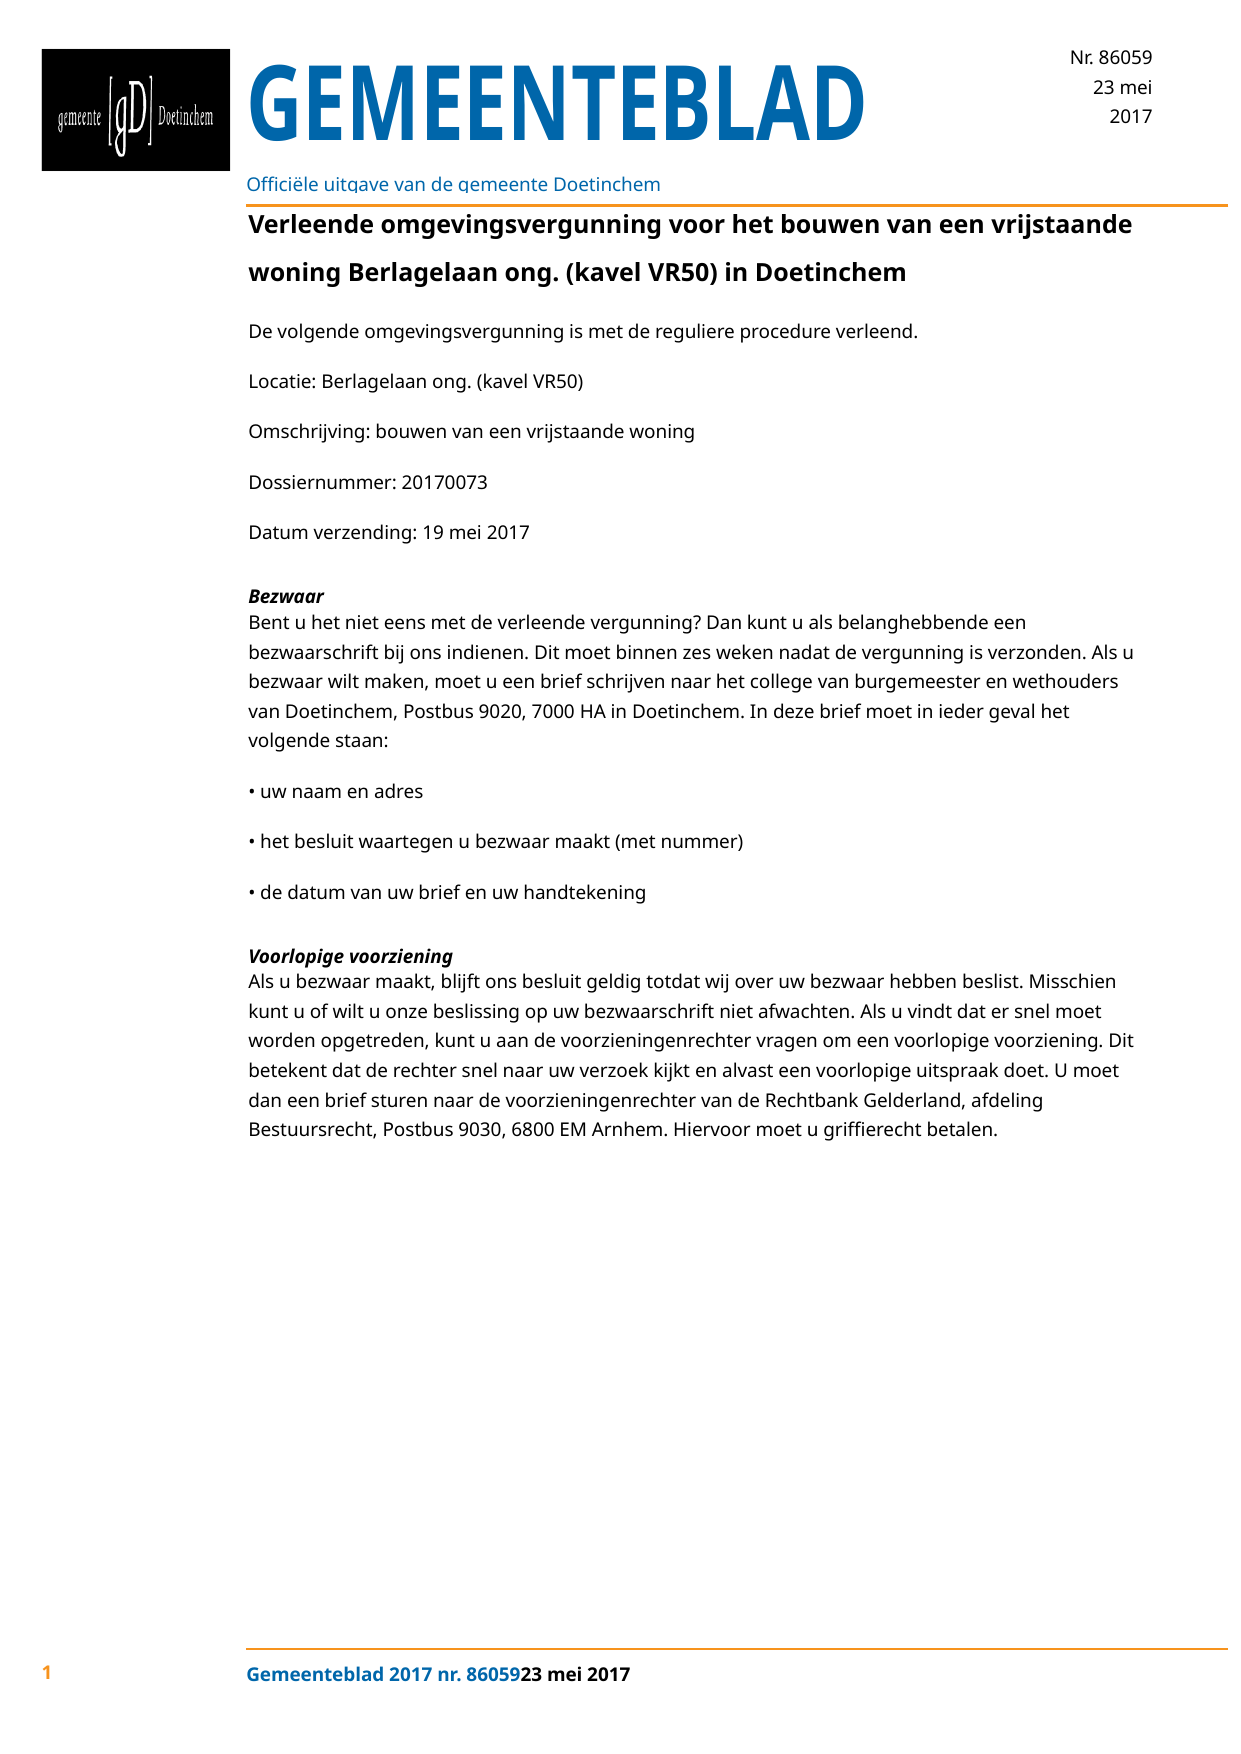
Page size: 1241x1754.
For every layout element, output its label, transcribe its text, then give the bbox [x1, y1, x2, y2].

text Dossiernummer: 20170073 [248, 469, 1152, 495]
text Bent u het niet eens met de verleende vergunning? Dan kunt u als belanghebbende een bezwaarschrift bij ons indienen. Dit moet binnen zes weken nadat de vergunning is verzonden. Als u bezwaar wilt maken, moet u een brief schrijven naar het college van burgemeester en wethouders van Doetinchem, Postbus 9020, 7000 HA in Doetinchem. In deze brief moet in ieder geval het volgende staan: [248, 609, 1152, 753]
text • het besluit waartegen u bezwaar maakt (met nummer) [248, 828, 1152, 854]
text De volgende omgevingsvergunning is met de reguliere procedure verleend. [248, 318, 1152, 344]
text Voorlopige voorziening [248, 943, 1152, 968]
text • uw naam en adres [248, 778, 1152, 804]
text • de datum van uw brief en uw handtekening [248, 879, 1152, 904]
picture [41, 47, 231, 172]
text Verleende omgevingsvergunning voor het bouwen van een vrijstaande woning Berlagelaan ong. (kavel VR50) in Doetinchem [248, 207, 1152, 288]
text Locatie: Berlagelaan ong. (kavel VR50) [248, 368, 1152, 394]
text Omschrijving: bouwen van een vrijstaande woning [248, 419, 1152, 444]
text Als u bezwaar maakt, blijft ons besluit geldig totdat wij over uw bezwaar hebben beslist. Misschien kunt u of wilt u onze beslissing op uw bezwaarschrift niet afwachten. Als u vindt dat er snel moet worden opgetreden, kunt u aan de voorzieningenrechter vragen om een voorlopige voorziening. Dit betekent dat de rechter snel naar uw verzoek kijkt en alvast een voorlopige uitspraak doet. U moet dan een brief sturen naar de voorzieningenrechter van de Rechtbank Gelderland, afdeling Bestuursrecht, Postbus 9030, 6800 EM Arnhem. Hiervoor moet u griffierecht betalen. [248, 968, 1152, 1142]
text Datum verzending: 19 mei 2017 [248, 519, 1152, 545]
text Bezwaar [248, 583, 1152, 609]
